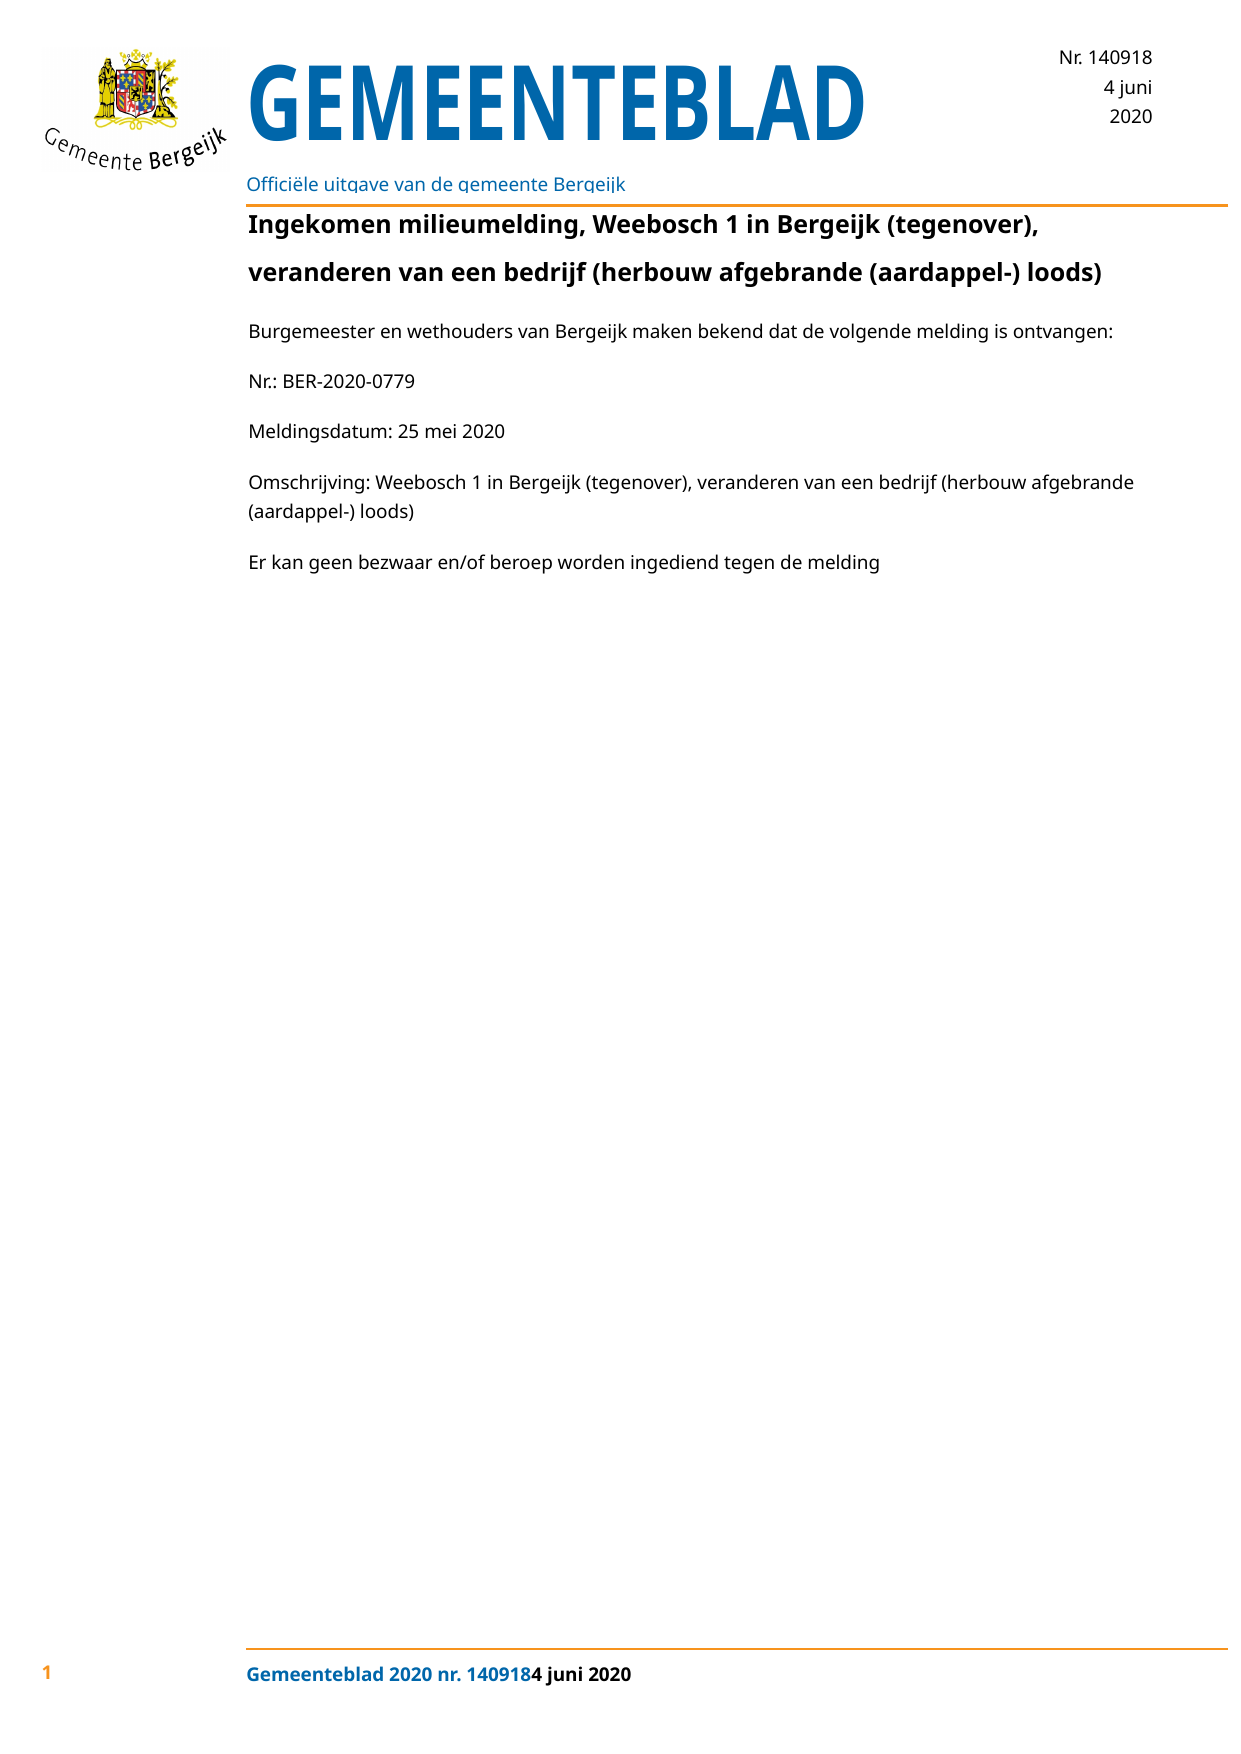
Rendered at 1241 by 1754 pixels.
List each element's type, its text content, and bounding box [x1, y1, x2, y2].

text Er kan geen bezwaar en/of beroep worden ingediend tegen de melding [248, 549, 1152, 575]
text Ingekomen milieumelding, Weebosch 1 in Bergeijk (tegenover), veranderen van een bedrijf (herbouw afgebrande (aardappel-) loods) [248, 207, 1152, 288]
picture [41, 47, 231, 172]
text Omschrijving: Weebosch 1 in Bergeijk (tegenover), veranderen van een bedrijf (herbouw afgebrande (aardappel-) loods) [248, 469, 1152, 524]
text Nr.: BER-2020-0779 [248, 368, 1152, 394]
text Meldingsdatum: 25 mei 2020 [248, 419, 1152, 444]
text Burgemeester en wethouders van Bergeijk maken bekend dat de volgende melding is ontvangen: [248, 318, 1152, 344]
